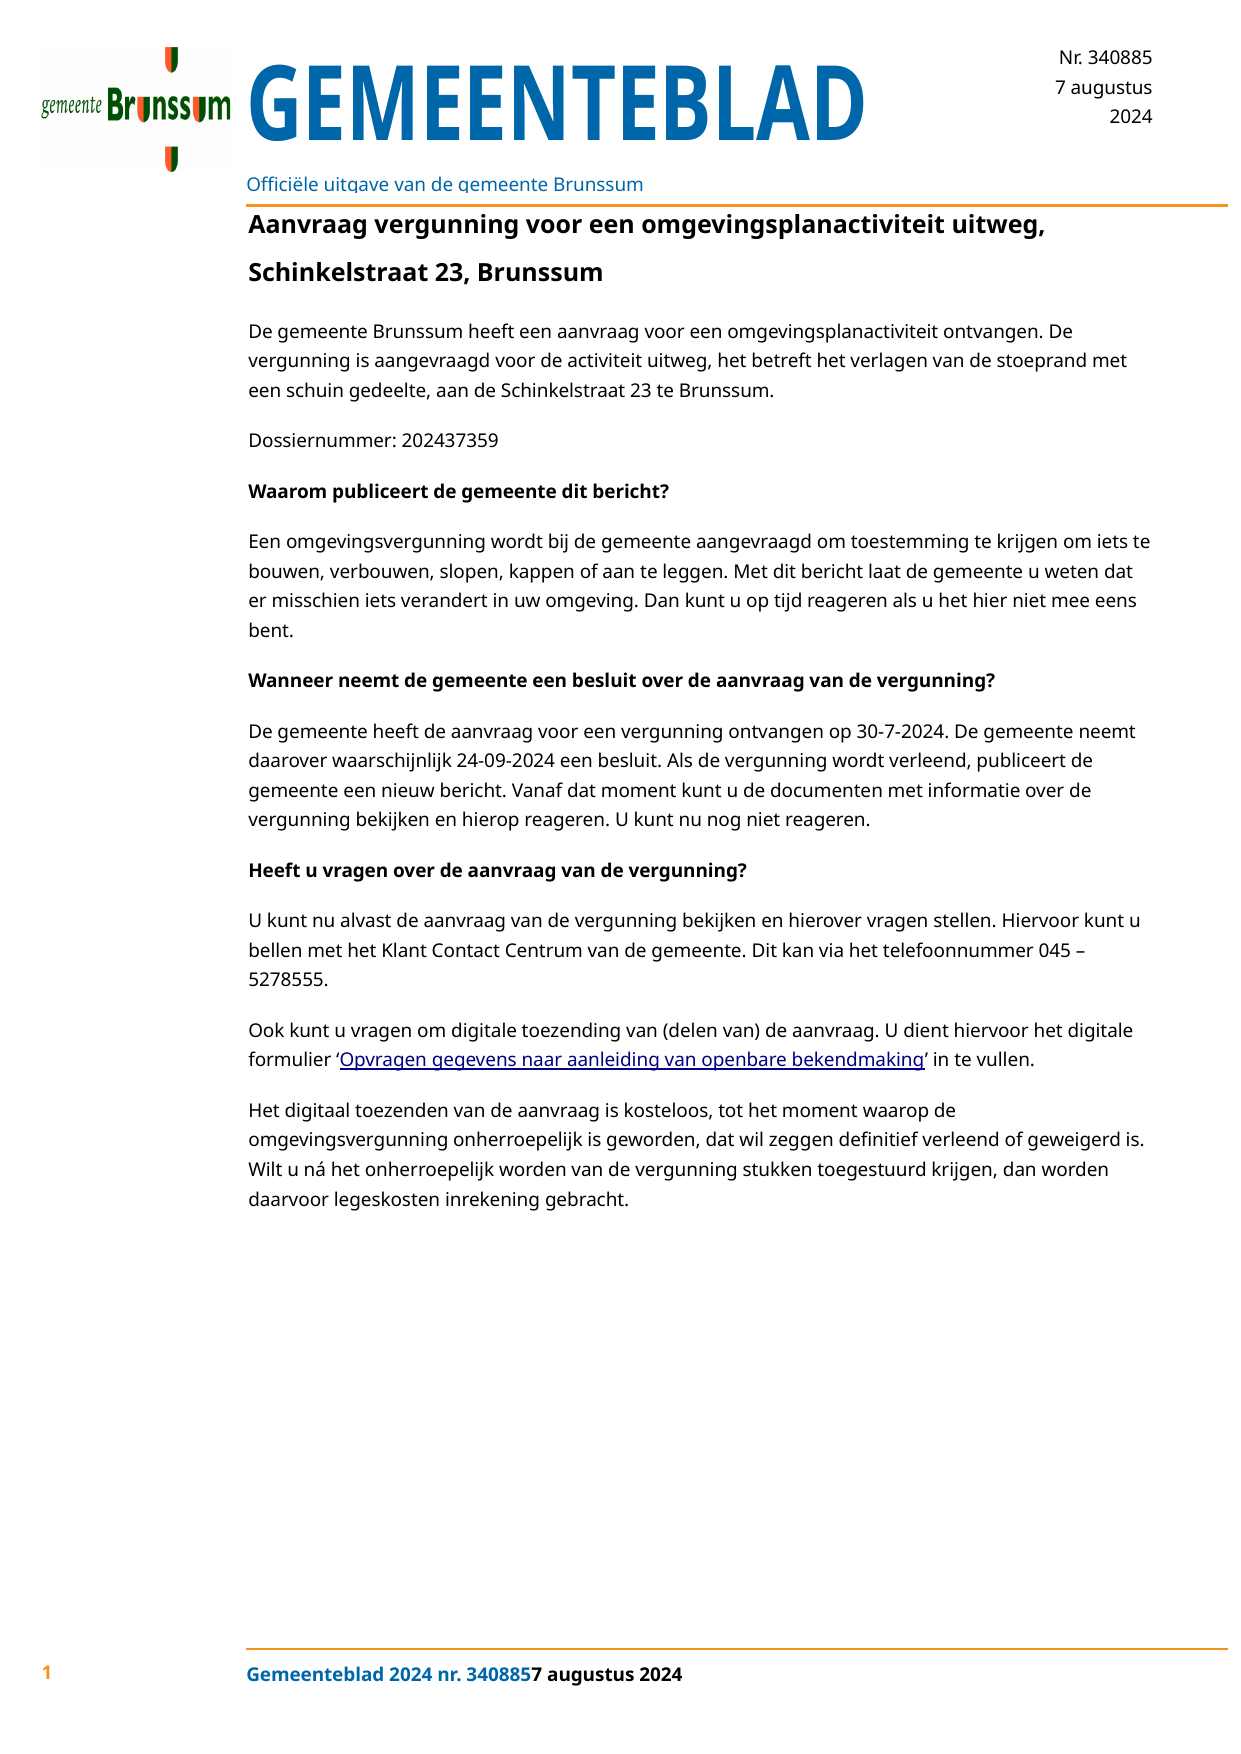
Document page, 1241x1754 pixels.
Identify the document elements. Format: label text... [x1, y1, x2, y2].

picture [41, 47, 231, 172]
text De gemeente Brunssum heeft een aanvraag voor een omgevingsplanactiviteit ontvangen. De vergunning is aangevraagd voor de activiteit uitweg, het betreft het verlagen van de stoeprand met een schuin gedeelte, aan de Schinkelstraat 23 te Brunssum. [248, 318, 1152, 403]
text De gemeente heeft de aanvraag voor een vergunning ontvangen op 30-7-2024. De gemeente neemt daarover waarschijnlijk 24-09-2024 een besluit. Als de vergunning wordt verleend, publiceert de gemeente een nieuw bericht. Vanaf dat moment kunt u de documenten met informatie over de vergunning bekijken en hierop reageren. U kunt nu nog niet reageren. [248, 718, 1152, 832]
text Een omgevingsvergunning wordt bij de gemeente aangevraagd om toestemming te krijgen om iets te bouwen, verbouwen, slopen, kappen of aan te leggen. Met dit bericht laat de gemeente u weten dat er misschien iets verandert in uw omgeving. Dan kunt u op tijd reageren als u het hier niet mee eens bent. [248, 528, 1152, 643]
text Wanneer neemt de gemeente een besluit over de aanvraag van de vergunning? [248, 667, 1152, 693]
text U kunt nu alvast de aanvraag van de vergunning bekijken en hierover vragen stellen. Hiervoor kunt u bellen met het Klant Contact Centrum van de gemeente. Dit kan via het telefoonnummer 045 – 5278555. [248, 907, 1152, 992]
text Het digitaal toezenden van de aanvraag is kosteloos, tot het moment waarop de omgevingsvergunning onherroepelijk is geworden, dat wil zeggen definitief verleend of geweigerd is. Wilt u ná het onherroepelijk worden van de vergunning stukken toegestuurd krijgen, dan worden daarvoor legeskosten inrekening gebracht. [248, 1097, 1152, 1212]
text Ook kunt u vragen om digitale toezending van (delen van) de aanvraag. U dient hiervoor het digitale formulier ‘Opvragen gegevens naar aanleiding van openbare bekendmaking’ in te vullen. [248, 1017, 1152, 1072]
text Dossiernummer: 202437359 [248, 427, 1152, 453]
text Heeft u vragen over de aanvraag van de vergunning? [248, 857, 1152, 883]
text Aanvraag vergunning voor een omgevingsplanactiviteit uitweg, Schinkelstraat 23, Brunssum [248, 207, 1152, 288]
text Waarom publiceert de gemeente dit bericht? [248, 478, 1152, 504]
